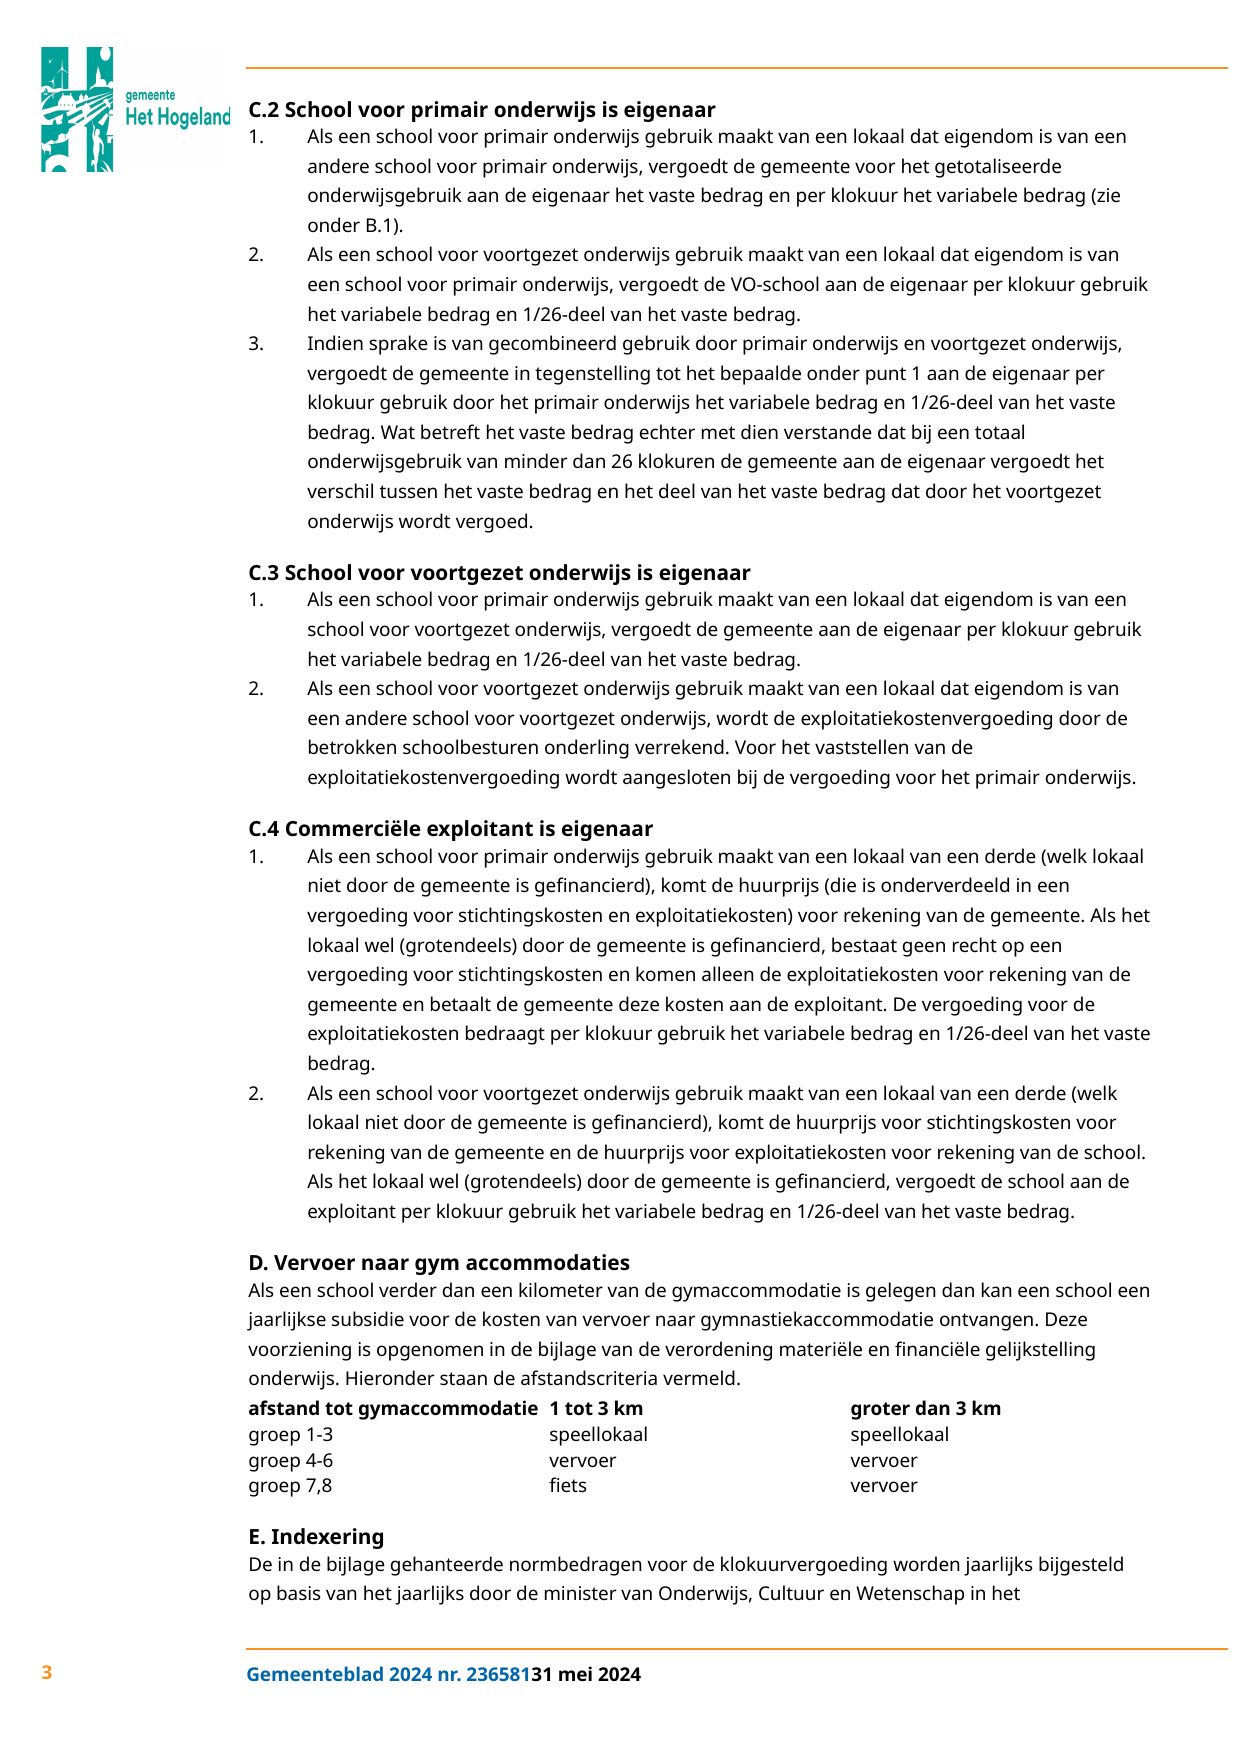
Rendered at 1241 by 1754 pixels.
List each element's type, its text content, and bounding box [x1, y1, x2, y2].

table_cell speellokaal [549, 1421, 850, 1447]
text C.2 School voor primair onderwijs is eigenaar [248, 95, 1152, 123]
list Indien sprake is van gecombineerd gebruik door primair onderwijs en voortgezet onderwijs, vergoedt de gemeente in tegenstelling tot het bepaalde onder punt 1 aan de eigenaar per klokuur gebruik door het primair onderwijs het variabele bedrag en 1/26-deel van het vaste bedrag. Wat betreft het vaste bedrag echter met dien verstande dat bij een totaal onderwijsgebruik van minder dan 26 klokuren de gemeente aan de eigenaar vergoedt het verschil tussen het vaste bedrag en het deel van het vaste bedrag dat door het voortgezet onderwijs wordt vergoed. [248, 330, 1152, 533]
text Als een school verder dan een kilometer van de gymaccommodatie is gelegen dan kan een school een jaarlijkse subsidie voor de kosten van vervoer naar gymnastiekaccommodatie ontvangen. Deze voorziening is opgenomen in de bijlage van de verordening materiële en financiële gelijkstelling onderwijs. Hieronder staan de afstandscriteria vermeld. [248, 1277, 1152, 1391]
list Als een school voor primair onderwijs gebruik maakt van een lokaal dat eigendom is van een school voor voortgezet onderwijs, vergoedt de gemeente aan de eigenaar per klokuur gebruik het variabele bedrag en 1/26-deel van het vaste bedrag. [248, 587, 1152, 672]
table_cell groep 4-6 [248, 1447, 549, 1472]
table_cell speellokaal [850, 1421, 1152, 1447]
text De in de bijlage gehanteerde normbedragen voor de klokuurvergoeding worden jaarlijks bijgesteld op basis van het jaarlijks door de minister van Onderwijs, Cultuur en Wetenschap in het [248, 1551, 1152, 1606]
text E. Indexering [248, 1522, 1152, 1551]
text C.3 School voor voortgezet onderwijs is eigenaar [248, 558, 1152, 587]
table_cell vervoer [549, 1447, 850, 1472]
list Als een school voor voortgezet onderwijs gebruik maakt van een lokaal van een derde (welk lokaal niet door de gemeente is gefinancierd), komt de huurprijs voor stichtingskosten voor rekening van de gemeente en de huurprijs voor exploitatiekosten voor rekening van de school. Als het lokaal wel (grotendeels) door de gemeente is gefinancierd, vergoedt de school aan de exploitant per klokuur gebruik het variabele bedrag en 1/26-deel van het vaste bedrag. [248, 1080, 1152, 1224]
picture [41, 47, 231, 172]
text C.4 Commerciële exploitant is eigenaar [248, 814, 1152, 843]
table_header groter dan 3 km [850, 1395, 1152, 1421]
table_cell vervoer [850, 1447, 1152, 1472]
list Als een school voor primair onderwijs gebruik maakt van een lokaal van een derde (welk lokaal niet door de gemeente is gefinancierd), komt de huurprijs (die is onderverdeeld in een vergoeding voor stichtingskosten en exploitatiekosten) voor rekening van de gemeente. Als het lokaal wel (grotendeels) door de gemeente is gefinancierd, bestaat geen recht op een vergoeding voor stichtingskosten en komen alleen de exploitatiekosten voor rekening van de gemeente en betaalt de gemeente deze kosten aan de exploitant. De vergoeding voor de exploitatiekosten bedraagt per klokuur gebruik het variabele bedrag en 1/26-deel van het vaste bedrag. [248, 843, 1152, 1076]
text D. Vervoer naar gym accommodaties [248, 1248, 1152, 1277]
list Als een school voor voortgezet onderwijs gebruik maakt van een lokaal dat eigendom is van een school voor primair onderwijs, vergoedt de VO-school aan de eigenaar per klokuur gebruik het variabele bedrag en 1/26-deel van het vaste bedrag. [248, 242, 1152, 326]
table_cell vervoer [850, 1473, 1152, 1498]
table_header 1 tot 3 km [549, 1395, 850, 1421]
table_cell fiets [549, 1473, 850, 1498]
list Als een school voor primair onderwijs gebruik maakt van een lokaal dat eigendom is van een andere school voor primair onderwijs, vergoedt de gemeente voor het getotaliseerde onderwijsgebruik aan de eigenaar het vaste bedrag en per klokuur het variabele bedrag (zie onder B.1). [248, 123, 1152, 238]
table_header afstand tot gymaccommodatie [248, 1395, 549, 1421]
table_cell groep 7,8 [248, 1473, 549, 1498]
list Als een school voor voortgezet onderwijs gebruik maakt van een lokaal dat eigendom is van een andere school voor voortgezet onderwijs, wordt de exploitatiekostenvergoeding door de betrokken schoolbesturen onderling verrekend. Voor het vaststellen van de exploitatiekostenvergoeding wordt aangesloten bij de vergoeding voor het primair onderwijs. [248, 675, 1152, 790]
table_cell groep 1-3 [248, 1421, 549, 1447]
